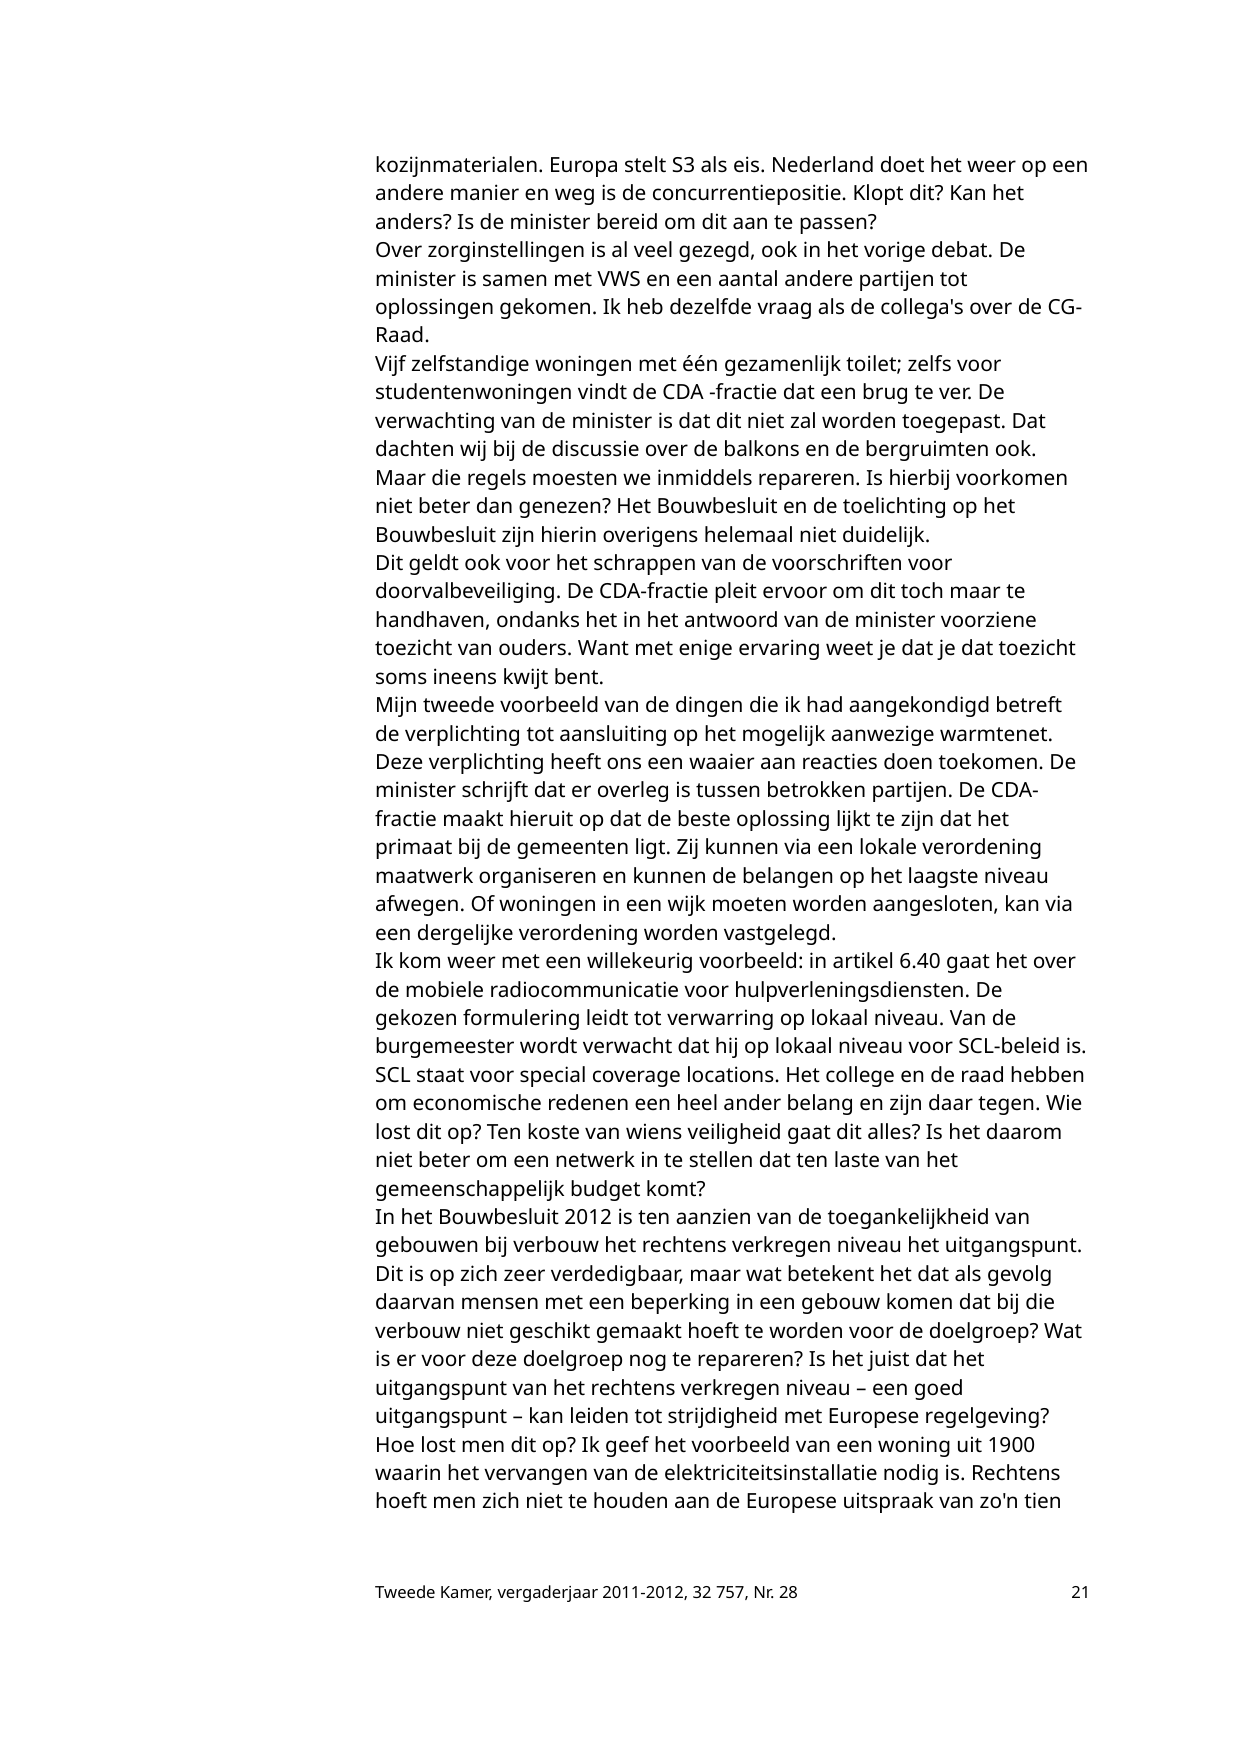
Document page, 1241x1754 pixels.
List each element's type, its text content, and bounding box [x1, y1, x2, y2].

text Hoe lost men dit op? Ik geef het voorbeeld van een woning uit 1900 waarin het vervangen van de elektriciteitsinstallatie nodig is. Rechtens hoeft men zich niet te houden aan de Europese uitspraak van zo'n tien [375, 1430, 1090, 1515]
text kozijnmaterialen. Europa stelt S3 als eis. Nederland doet het weer op een andere manier en weg is de concurrentiepositie. Klopt dit? Kan het anders? Is de minister bereid om dit aan te passen? [375, 150, 1090, 235]
text Ik kom weer met een willekeurig voorbeeld: in artikel 6.40 gaat het over de mobiele radiocommunicatie voor hulpverleningsdiensten. De gekozen formulering leidt tot verwarring op lokaal niveau. Van de burgemeester wordt verwacht dat hij op lokaal niveau voor SCL-beleid is. SCL staat voor special coverage locations. Het college en de raad hebben om economische redenen een heel ander belang en zijn daar tegen. Wie lost dit op? Ten koste van wiens veiligheid gaat dit alles? Is het daarom niet beter om een netwerk in te stellen dat ten laste van het gemeenschappelijk budget komt? [375, 946, 1090, 1202]
text Mijn tweede voorbeeld van de dingen die ik had aangekondigd betreft de verplichting tot aansluiting op het mogelijk aanwezige warmtenet. Deze verplichting heeft ons een waaier aan reacties doen toekomen. De minister schrijft dat er overleg is tussen betrokken partijen. De CDA-fractie maakt hieruit op dat de beste oplossing lijkt te zijn dat het primaat bij de gemeenten ligt. Zij kunnen via een lokale verordening maatwerk organiseren en kunnen de belangen op het laagste niveau afwegen. Of woningen in een wijk moeten worden aangesloten, kan via een dergelijke verordening worden vastgelegd. [375, 690, 1090, 946]
text Over zorginstellingen is al veel gezegd, ook in het vorige debat. De minister is samen met VWS en een aantal andere partijen tot oplossingen gekomen. Ik heb dezelfde vraag als de collega's over de CG-Raad. [375, 235, 1090, 349]
text Dit geldt ook voor het schrappen van de voorschriften voor doorvalbeveiliging. De CDA-fractie pleit ervoor om dit toch maar te handhaven, ondanks het in het antwoord van de minister voorziene toezicht van ouders. Want met enige ervaring weet je dat je dat toezicht soms ineens kwijt bent. [375, 548, 1090, 690]
text Vijf zelfstandige woningen met één gezamenlijk toilet; zelfs voor studentenwoningen vindt de CDA -fractie dat een brug te ver. De verwachting van de minister is dat dit niet zal worden toegepast. Dat dachten wij bij de discussie over de balkons en de bergruimten ook. Maar die regels moesten we inmiddels repareren. Is hierbij voorkomen niet beter dan genezen? Het Bouwbesluit en de toelichting op het Bouwbesluit zijn hierin overigens helemaal niet duidelijk. [375, 349, 1090, 548]
text In het Bouwbesluit 2012 is ten aanzien van de toegankelijkheid van gebouwen bij verbouw het rechtens verkregen niveau het uitgangspunt. Dit is op zich zeer verdedigbaar, maar wat betekent het dat als gevolg daarvan mensen met een beperking in een gebouw komen dat bij die verbouw niet geschikt gemaakt hoeft te worden voor de doelgroep? Wat is er voor deze doelgroep nog te repareren? Is het juist dat het uitgangspunt van het rechtens verkregen niveau – een goed uitgangspunt – kan leiden tot strijdigheid met Europese regelgeving? [375, 1202, 1090, 1430]
